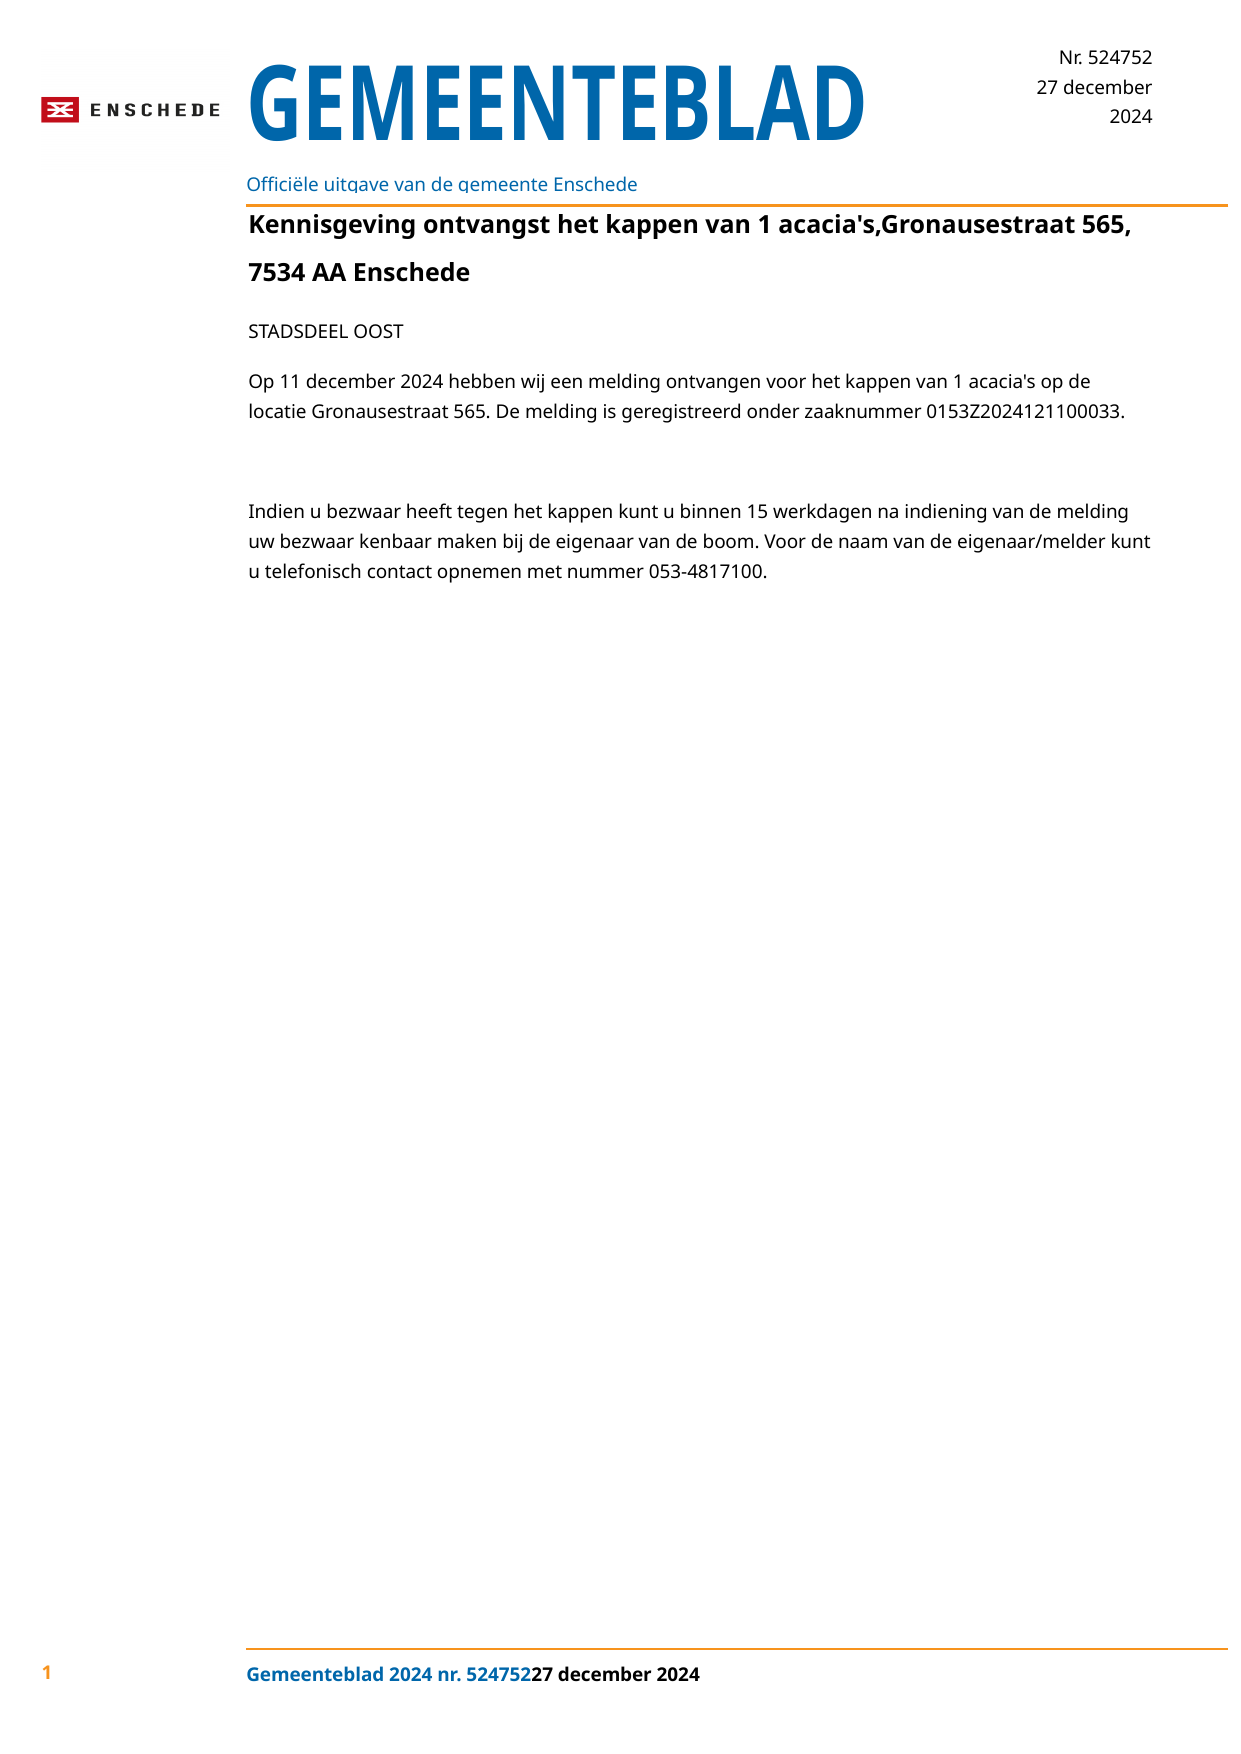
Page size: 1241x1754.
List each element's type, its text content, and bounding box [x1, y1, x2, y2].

text Kennisgeving ontvangst het kappen van 1 acacia's,Gronausestraat 565, 7534 AA Enschede [248, 207, 1152, 288]
picture [41, 47, 231, 172]
text Op 11 december 2024 hebben wij een melding ontvangen voor het kappen van 1 acacia's op de locatie Gronausestraat 565. De melding is geregistreerd onder zaaknummer 0153Z2024121100033. [248, 368, 1152, 424]
text Indien u bezwaar heeft tegen het kappen kunt u binnen 15 werkdagen na indiening van de melding uw bezwaar kenbaar maken bij de eigenaar van de boom. Voor de naam van de eigenaar/melder kunt u telefonisch contact opnemen met nummer 053-4817100. [248, 499, 1152, 584]
text STADSDEEL OOST [248, 318, 1152, 344]
